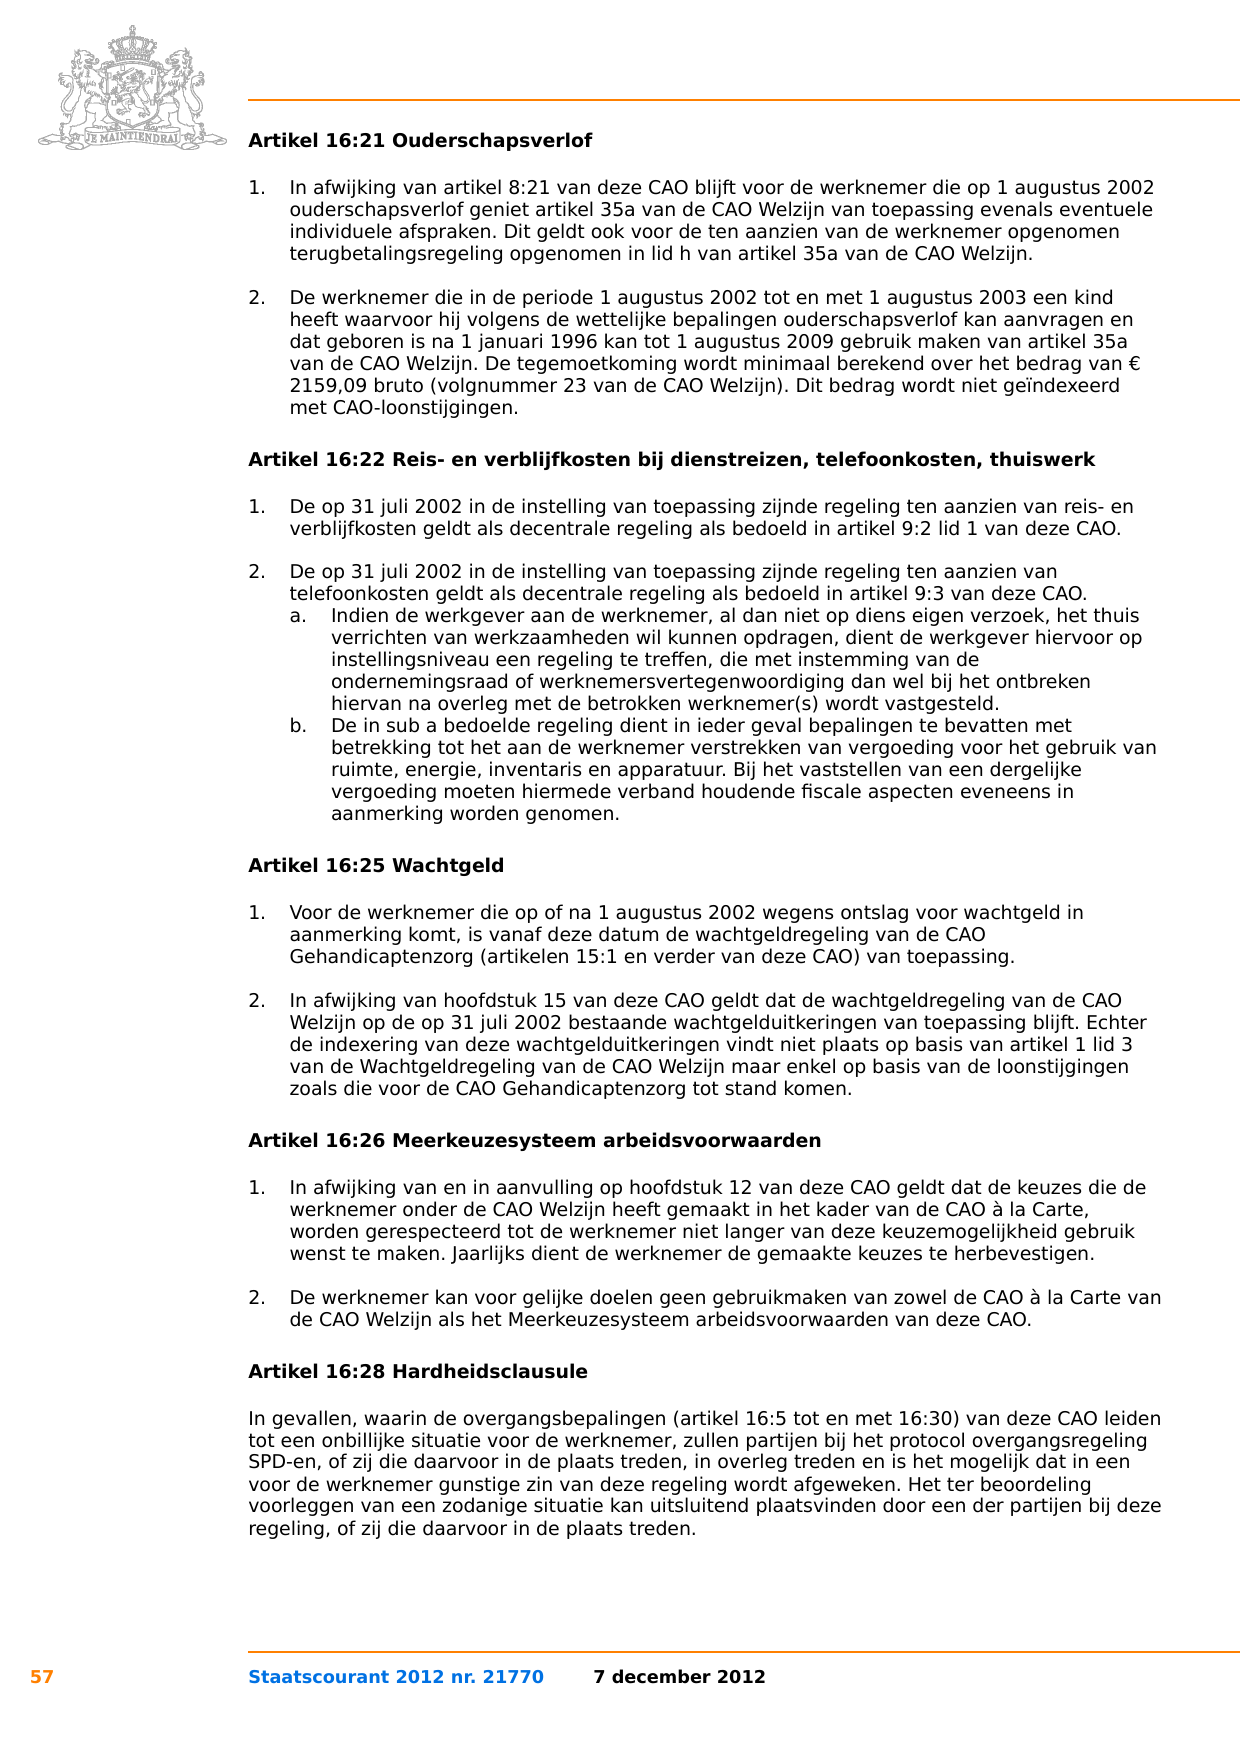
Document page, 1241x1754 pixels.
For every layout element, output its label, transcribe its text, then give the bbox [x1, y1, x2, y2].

subtitle Artikel 16:26 Meerkeuzesysteem arbeidsvoorwaarden [248, 1130, 1163, 1152]
text 1. De op 31 juli 2002 in de instelling van toepassing zijnde regeling ten aanzien van reis- en verblijfkosten geldt als decentrale regeling als bedoeld in artikel 9:2 lid 1 van deze CAO. [248, 496, 1163, 539]
text 1. In afwijking van artikel 8:21 van deze CAO blijft voor de werknemer die op 1 augustus 2002 ouderschapsverlof geniet artikel 35a van de CAO Welzijn van toepassing evenals eventuele individuele afspraken. Dit geldt ook voor de ten aanzien van de werknemer opgenomen terugbetalingsregeling opgenomen in lid h van artikel 35a van de CAO Welzijn. [248, 177, 1163, 265]
subtitle Artikel 16:28 Hardheidsclausule [248, 1361, 1163, 1382]
text a. Indien de werkgever aan de werknemer, al dan niet op diens eigen verzoek, het thuis verrichten van werkzaamheden wil kunnen opdragen, dient de werkgever hiervoor op instellingsniveau een regeling te treffen, die met instemming van de ondernemingsraad of werknemersvertegenwoordiging dan wel bij het ontbreken hiervan na overleg met de betrokken werknemer(s) wordt vastgesteld. [289, 605, 1163, 715]
text 2. De werknemer die in de periode 1 augustus 2002 tot en met 1 augustus 2003 een kind heeft waarvoor hij volgens de wettelijke bepalingen ouderschapsverlof kan aanvragen en dat geboren is na 1 januari 1996 kan tot 1 augustus 2009 gebruik maken van artikel 35a van de CAO Welzijn. De tegemoetkoming wordt minimaal berekend over het bedrag van € 2159,09 bruto (volgnummer 23 van de CAO Welzijn). Dit bedrag wordt niet geïndexeerd met CAO-loonstijgingen. [248, 287, 1163, 418]
picture [38, 25, 227, 150]
text 1. In afwijking van en in aanvulling op hoofdstuk 12 van deze CAO geldt dat de keuzes die de werknemer onder de CAO Welzijn heeft gemaakt in het kader van de CAO à la Carte, worden gerespecteerd tot de werknemer niet langer van deze keuzemogelijkheid gebruik wenst te maken. Jaarlijks dient de werknemer de gemaakte keuzes te herbevestigen. [248, 1177, 1163, 1265]
subtitle Artikel 16:22 Reis- en verblijfkosten bij dienstreizen, telefoonkosten, thuiswerk [248, 448, 1163, 471]
text 1. Voor de werknemer die op of na 1 augustus 2002 wegens ontslag voor wachtgeld in aanmerking komt, is vanaf deze datum de wachtgeldregeling van de CAO Gehandicaptenzorg (artikelen 15:1 en verder van deze CAO) van toepassing. [248, 902, 1163, 968]
text b. De in sub a bedoelde regeling dient in ieder geval bepalingen te bevatten met betrekking tot het aan de werknemer verstrekken van vergoeding voor het gebruik van ruimte, energie, inventaris en apparatuur. Bij het vaststellen van een dergelijke vergoeding moeten hiermede verband houdende fiscale aspecten eveneens in aanmerking worden genomen. [289, 715, 1163, 825]
text 2. De werknemer kan voor gelijke doelen geen gebruikmaken van zowel de CAO à la Carte van de CAO Welzijn als het Meerkeuzesysteem arbeidsvoorwaarden van deze CAO. [248, 1287, 1163, 1331]
text 2. De op 31 juli 2002 in de instelling van toepassing zijnde regeling ten aanzien van telefoonkosten geldt als decentrale regeling als bedoeld in artikel 9:3 van deze CAO. [248, 561, 1163, 605]
subtitle Artikel 16:25 Wachtgeld [248, 855, 1163, 877]
subtitle Artikel 16:21 Ouderschapsverlof [248, 130, 1163, 152]
text 2. In afwijking van hoofdstuk 15 van deze CAO geldt dat de wachtgeldregeling van de CAO Welzijn op de op 31 juli 2002 bestaande wachtgelduitkeringen van toepassing blijft. Echter de indexering van deze wachtgelduitkeringen vindt niet plaats op basis van artikel 1 lid 3 van de Wachtgeldregeling van de CAO Welzijn maar enkel op basis van de loonstijgingen zoals die voor de CAO Gehandicaptenzorg tot stand komen. [248, 990, 1163, 1100]
text In gevallen, waarin de overgangsbepalingen (artikel 16:5 tot en met 16:30) van deze CAO leiden tot een onbillijke situatie voor de werknemer, zullen partijen bij het protocol overgangsregeling SPD-en, of zij die daarvoor in de plaats treden, in overleg treden en is het mogelijk dat in een voor de werknemer gunstige zin van deze regeling wordt afgeweken. Het ter beoordeling voorleggen van een zodanige situatie kan uitsluitend plaatsvinden door een der partijen bij deze regeling, of zij die daarvoor in de plaats treden. [248, 1407, 1163, 1539]
